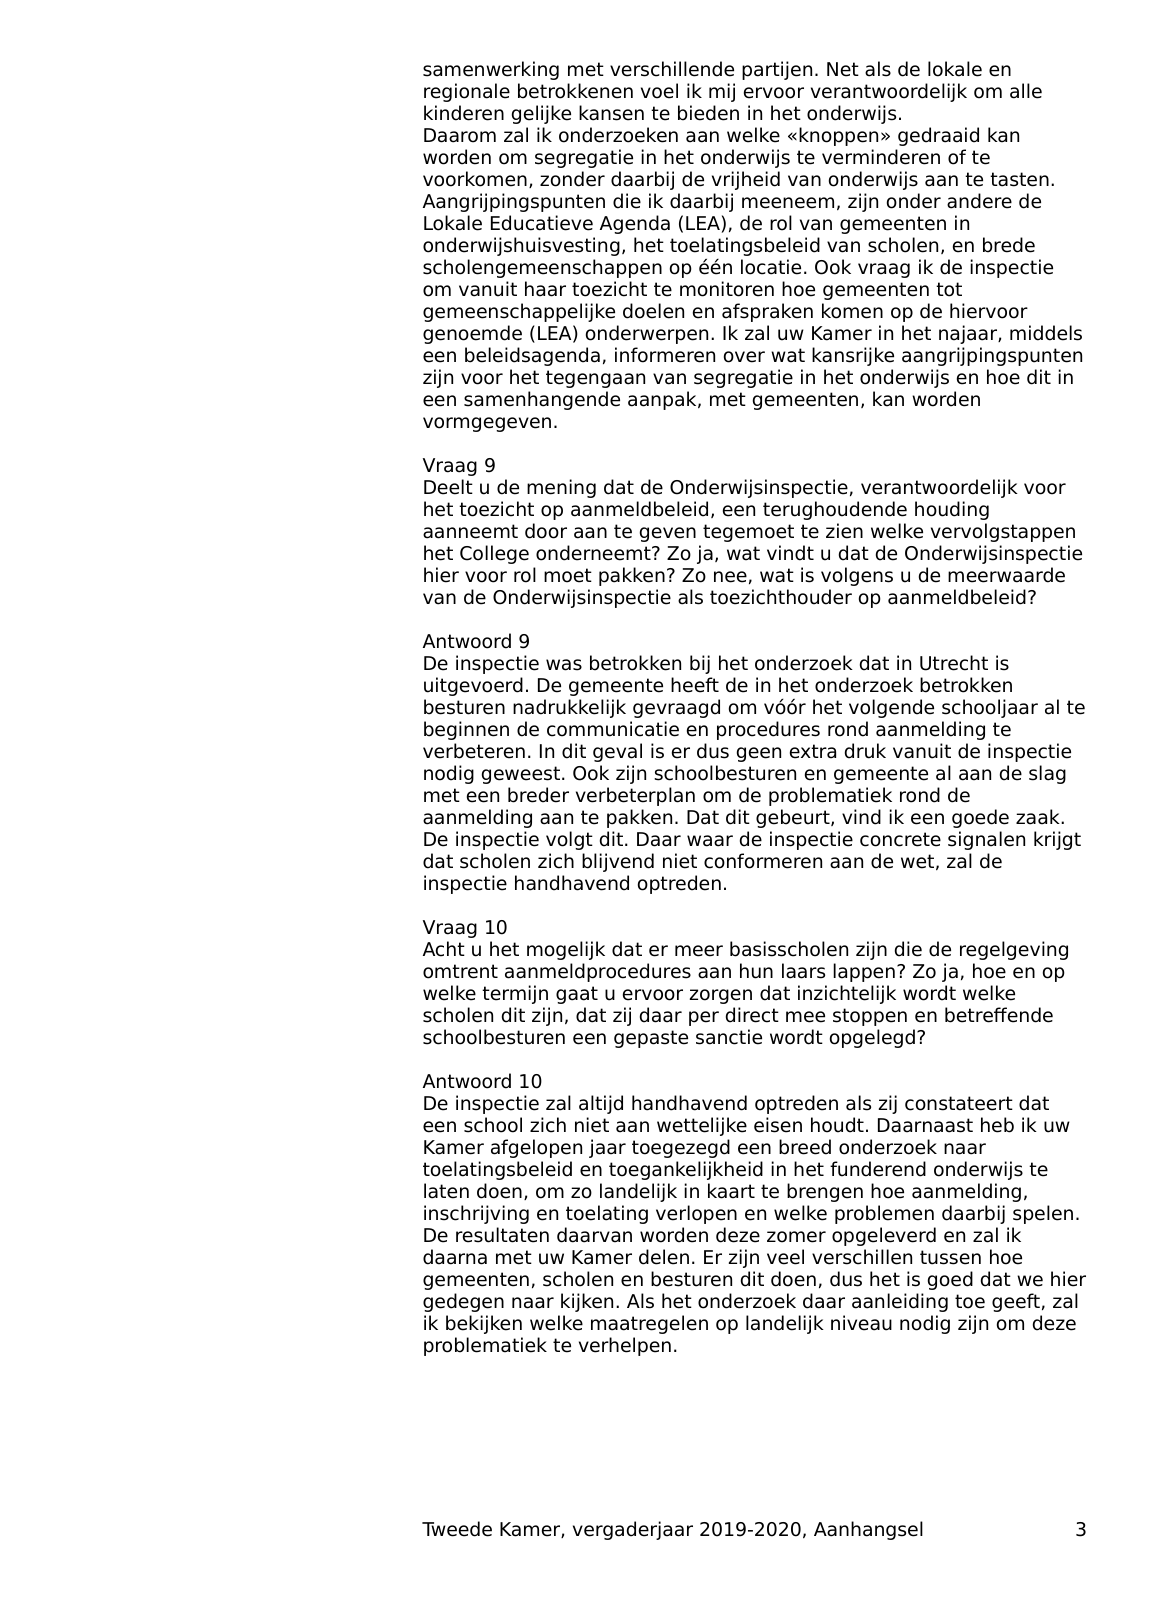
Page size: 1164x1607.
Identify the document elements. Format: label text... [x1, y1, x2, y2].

text Antwoord 10 [422, 1071, 1087, 1093]
text Daarom zal ik onderzoeken aan welke «knoppen» gedraaid kan worden om segregatie in het onderwijs te verminderen of te voorkomen, zonder daarbij de vrijheid van onderwijs aan te tasten. Aangrijpingspunten die ik daarbij meeneem, zijn onder andere de Lokale Educatieve Agenda (LEA), de rol van gemeenten in onderwijshuisvesting, het toelatingsbeleid van scholen, en brede scholengemeenschappen op één locatie. Ook vraag ik de inspectie om vanuit haar toezicht te monitoren hoe gemeenten tot gemeenschappelijke doelen en afspraken komen op de hiervoor genoemde (LEA) onderwerpen. Ik zal uw Kamer in het najaar, middels een beleidsagenda, informeren over wat kansrijke aangrijpingspunten zijn voor het tegengaan van segregatie in het onderwijs en hoe dit in een samenhangende aanpak, met gemeenten, kan worden vormgegeven. [422, 125, 1087, 433]
text De inspectie was betrokken bij het onderzoek dat in Utrecht is uitgevoerd. De gemeente heeft de in het onderzoek betrokken besturen nadrukkelijk gevraagd om vóór het volgende schooljaar al te beginnen de communicatie en procedures rond aanmelding te verbeteren. In dit geval is er dus geen extra druk vanuit de inspectie nodig geweest. Ook zijn schoolbesturen en gemeente al aan de slag met een breder verbeterplan om de problematiek rond de aanmelding aan te pakken. Dat dit gebeurt, vind ik een goede zaak. De inspectie volgt dit. Daar waar de inspectie concrete signalen krijgt dat scholen zich blijvend niet conformeren aan de wet, zal de inspectie handhavend optreden. [422, 653, 1087, 895]
text Antwoord 9 [422, 631, 1087, 653]
text De inspectie zal altijd handhavend optreden als zij constateert dat een school zich niet aan wettelijke eisen houdt. Daarnaast heb ik uw Kamer afgelopen jaar toegezegd een breed onderzoek naar toelatingsbeleid en toegankelijkheid in het funderend onderwijs te laten doen, om zo landelijk in kaart te brengen hoe aanmelding, inschrijving en toelating verlopen en welke problemen daarbij spelen. De resultaten daarvan worden deze zomer opgeleverd en zal ik daarna met uw Kamer delen. Er zijn veel verschillen tussen hoe gemeenten, scholen en besturen dit doen, dus het is goed dat we hier gedegen naar kijken. Als het onderzoek daar aanleiding toe geeft, zal ik bekijken welke maatregelen op landelijk niveau nodig zijn om deze problematiek te verhelpen. [422, 1093, 1087, 1357]
text Vraag 9 [422, 455, 1087, 477]
text Acht u het mogelijk dat er meer basisscholen zijn die de regelgeving omtrent aanmeldprocedures aan hun laars lappen? Zo ja, hoe en op welke termijn gaat u ervoor zorgen dat inzichtelijk wordt welke scholen dit zijn, dat zij daar per direct mee stoppen en betreffende schoolbesturen een gepaste sanctie wordt opgelegd? [422, 939, 1087, 1049]
text samenwerking met verschillende partijen. Net als de lokale en regionale betrokkenen voel ik mij ervoor verantwoordelijk om alle kinderen gelijke kansen te bieden in het onderwijs. [422, 59, 1087, 125]
text Vraag 10 [422, 917, 1087, 939]
text Deelt u de mening dat de Onderwijsinspectie, verantwoordelijk voor het toezicht op aanmeldbeleid, een terughoudende houding aanneemt door aan te geven tegemoet te zien welke vervolgstappen het College onderneemt? Zo ja, wat vindt u dat de Onderwijsinspectie hier voor rol moet pakken? Zo nee, wat is volgens u de meerwaarde van de Onderwijsinspectie als toezichthouder op aanmeldbeleid? [422, 477, 1087, 609]
